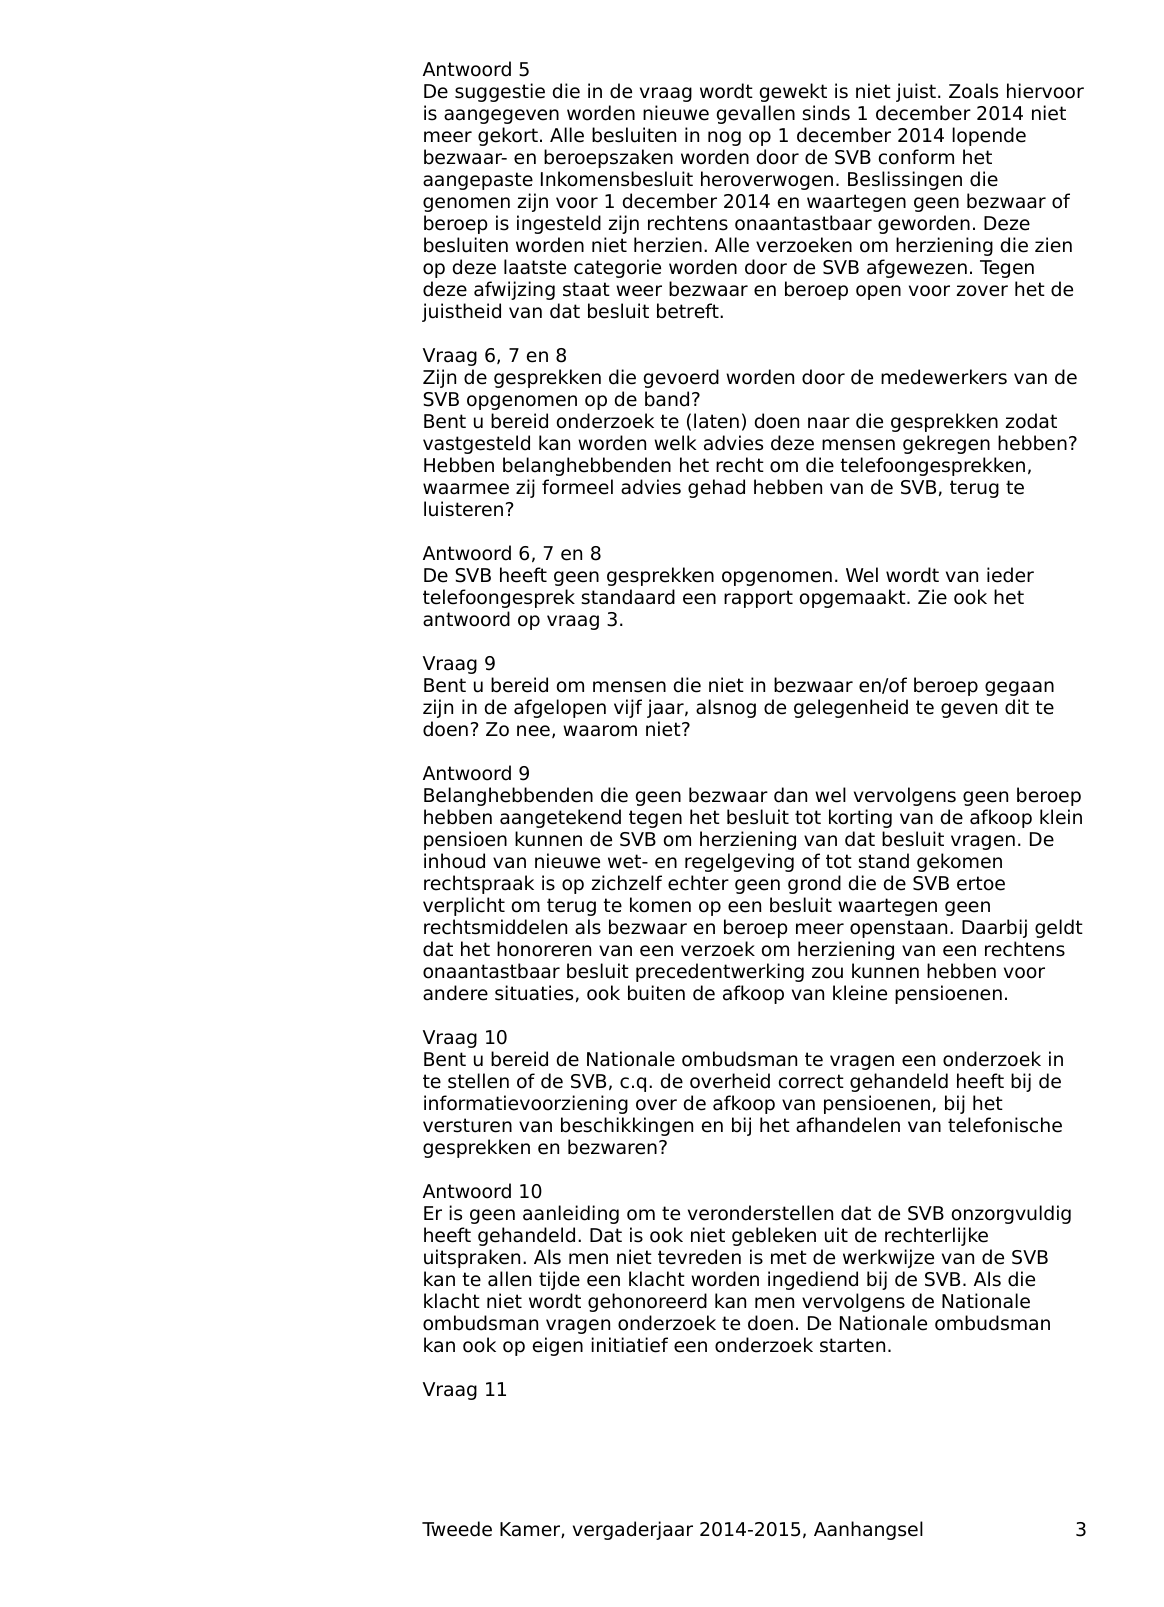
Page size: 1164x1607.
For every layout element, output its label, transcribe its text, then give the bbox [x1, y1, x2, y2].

text Vraag 11 [422, 1379, 1087, 1401]
text Bent u bereid om mensen die niet in bezwaar en/of beroep gegaan zijn in de afgelopen vijf jaar, alsnog de gelegenheid te geven dit te doen? Zo nee, waarom niet? [422, 675, 1087, 741]
text Belanghebbenden die geen bezwaar dan wel vervolgens geen beroep hebben aangetekend tegen het besluit tot korting van de afkoop klein pensioen kunnen de SVB om herziening van dat besluit vragen. De inhoud van nieuwe wet- en regelgeving of tot stand gekomen rechtspraak is op zichzelf echter geen grond die de SVB ertoe verplicht om terug te komen op een besluit waartegen geen rechtsmiddelen als bezwaar en beroep meer openstaan. Daarbij geldt dat het honoreren van een verzoek om herziening van een rechtens onaantastbaar besluit precedentwerking zou kunnen hebben voor andere situaties, ook buiten de afkoop van kleine pensioenen. [422, 785, 1087, 1005]
text Er is geen aanleiding om te veronderstellen dat de SVB onzorgvuldig heeft gehandeld. Dat is ook niet gebleken uit de rechterlijke uitspraken. Als men niet tevreden is met de werkwijze van de SVB kan te allen tijde een klacht worden ingediend bij de SVB. Als die klacht niet wordt gehonoreerd kan men vervolgens de Nationale ombudsman vragen onderzoek te doen. De Nationale ombudsman kan ook op eigen initiatief een onderzoek starten. [422, 1203, 1087, 1357]
text Bent u bereid de Nationale ombudsman te vragen een onderzoek in te stellen of de SVB, c.q. de overheid correct gehandeld heeft bij de informatievoorziening over de afkoop van pensioenen, bij het versturen van beschikkingen en bij het afhandelen van telefonische gesprekken en bezwaren? [422, 1049, 1087, 1159]
text De suggestie die in de vraag wordt gewekt is niet juist. Zoals hiervoor is aangegeven worden nieuwe gevallen sinds 1 december 2014 niet meer gekort. Alle besluiten in nog op 1 december 2014 lopende bezwaar- en beroepszaken worden door de SVB conform het aangepaste Inkomensbesluit heroverwogen. Beslissingen die genomen zijn voor 1 december 2014 en waartegen geen bezwaar of beroep is ingesteld zijn rechtens onaantastbaar geworden. Deze besluiten worden niet herzien. Alle verzoeken om herziening die zien op deze laatste categorie worden door de SVB afgewezen. Tegen deze afwijzing staat weer bezwaar en beroep open voor zover het de juistheid van dat besluit betreft. [422, 81, 1087, 323]
text Vraag 9 [422, 653, 1087, 675]
text Vraag 6, 7 en 8 [422, 345, 1087, 367]
text Bent u bereid onderzoek te (laten) doen naar die gesprekken zodat vastgesteld kan worden welk advies deze mensen gekregen hebben? [422, 411, 1087, 455]
text Hebben belanghebbenden het recht om die telefoongesprekken, waarmee zij formeel advies gehad hebben van de SVB, terug te luisteren? [422, 455, 1087, 521]
text Antwoord 5 [422, 59, 1087, 81]
text Antwoord 6, 7 en 8 [422, 543, 1087, 565]
text De SVB heeft geen gesprekken opgenomen. Wel wordt van ieder telefoongesprek standaard een rapport opgemaakt. Zie ook het antwoord op vraag 3. [422, 565, 1087, 631]
text Antwoord 10 [422, 1181, 1087, 1203]
text Vraag 10 [422, 1027, 1087, 1049]
text Antwoord 9 [422, 763, 1087, 785]
text Zijn de gesprekken die gevoerd worden door de medewerkers van de SVB opgenomen op de band? [422, 367, 1087, 411]
